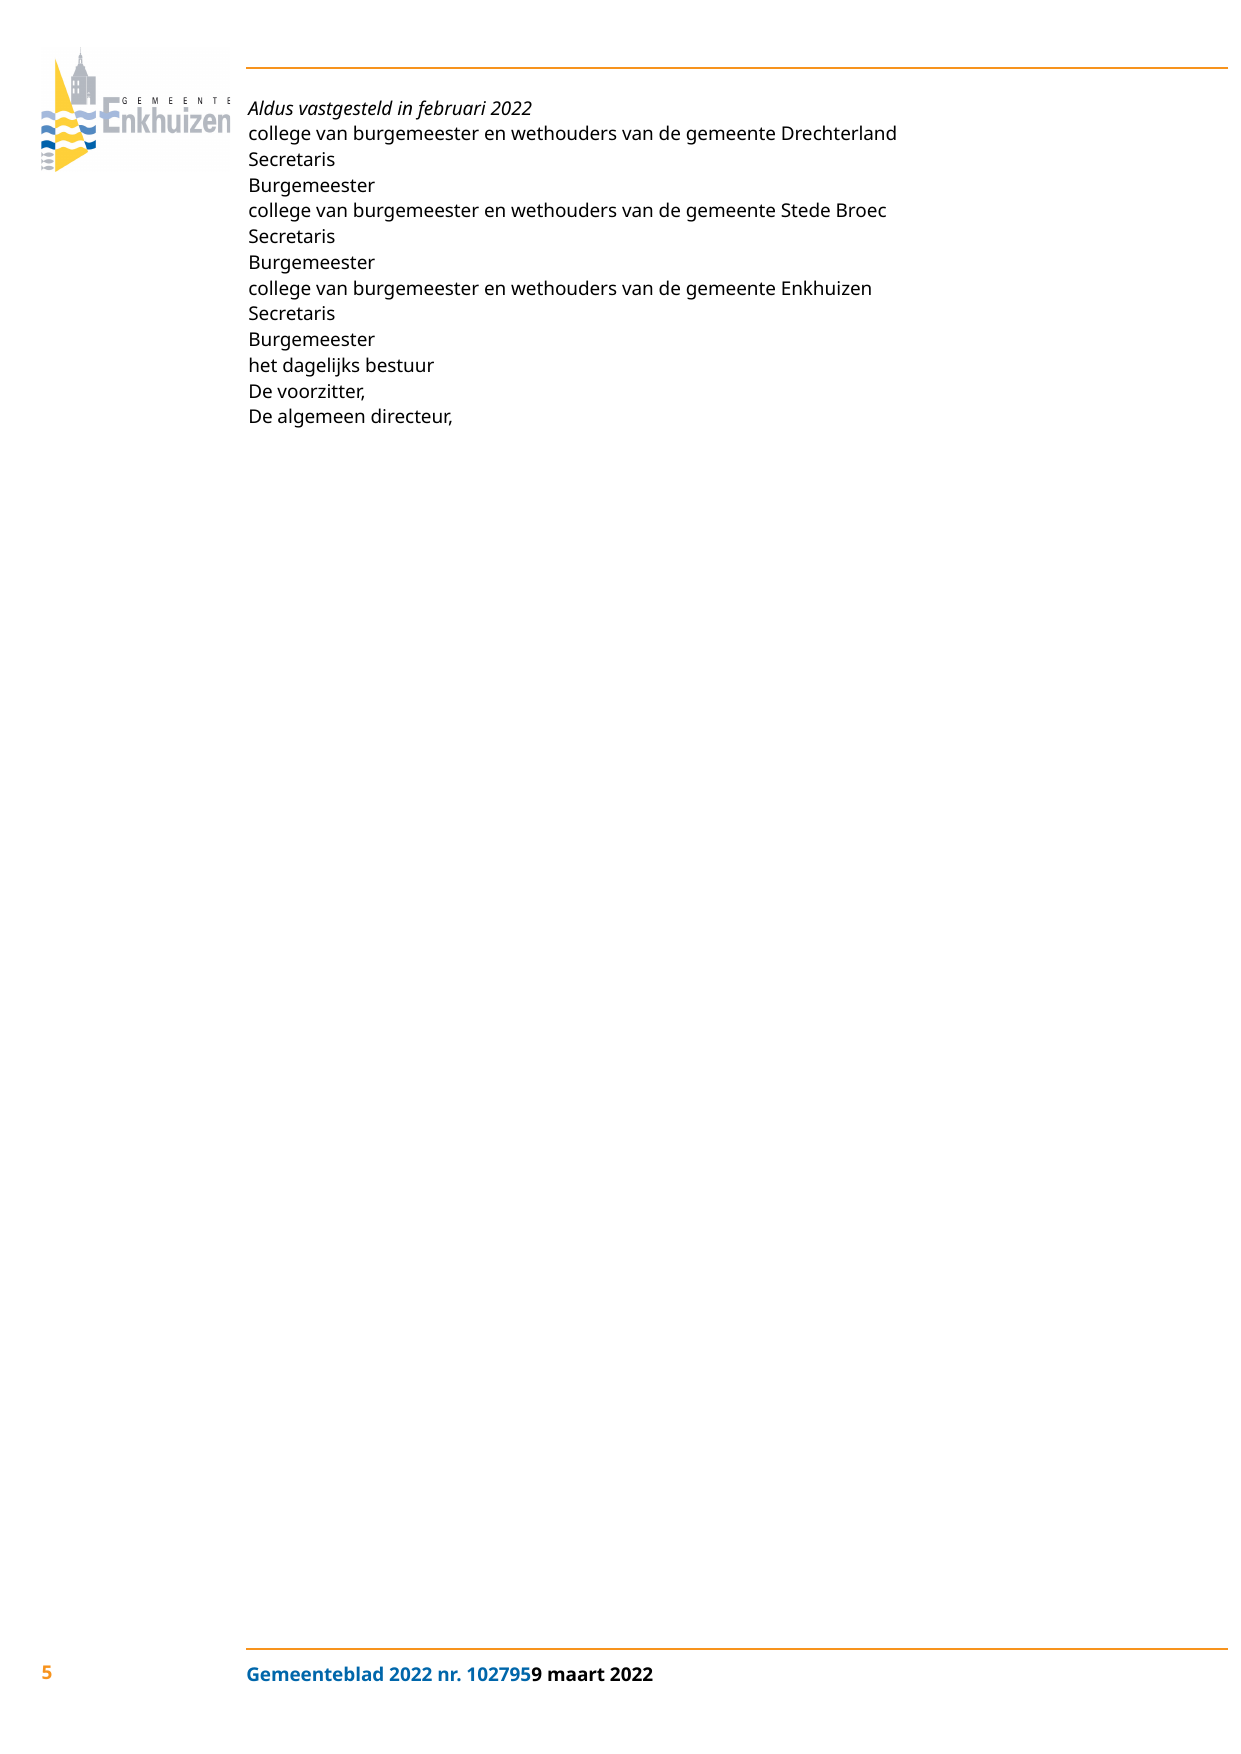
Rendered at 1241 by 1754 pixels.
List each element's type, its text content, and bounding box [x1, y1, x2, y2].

text college van burgemeester en wethouders van de gemeente Enkhuizen [248, 275, 1152, 301]
picture [41, 47, 231, 172]
text Burgemeester [248, 172, 1152, 198]
text Aldus vastgesteld in februari 2022 [248, 95, 1152, 121]
text het dagelijks bestuur [248, 352, 1152, 378]
text De algemeen directeur, [248, 403, 1152, 429]
text college van burgemeester en wethouders van de gemeente Stede Broec [248, 198, 1152, 223]
text college van burgemeester en wethouders van de gemeente Drechterland [248, 121, 1152, 146]
text Secretaris [248, 223, 1152, 249]
text Secretaris [248, 146, 1152, 172]
text De voorzitter, [248, 378, 1152, 403]
text Burgemeester [248, 326, 1152, 352]
text Secretaris [248, 301, 1152, 326]
text Burgemeester [248, 249, 1152, 275]
